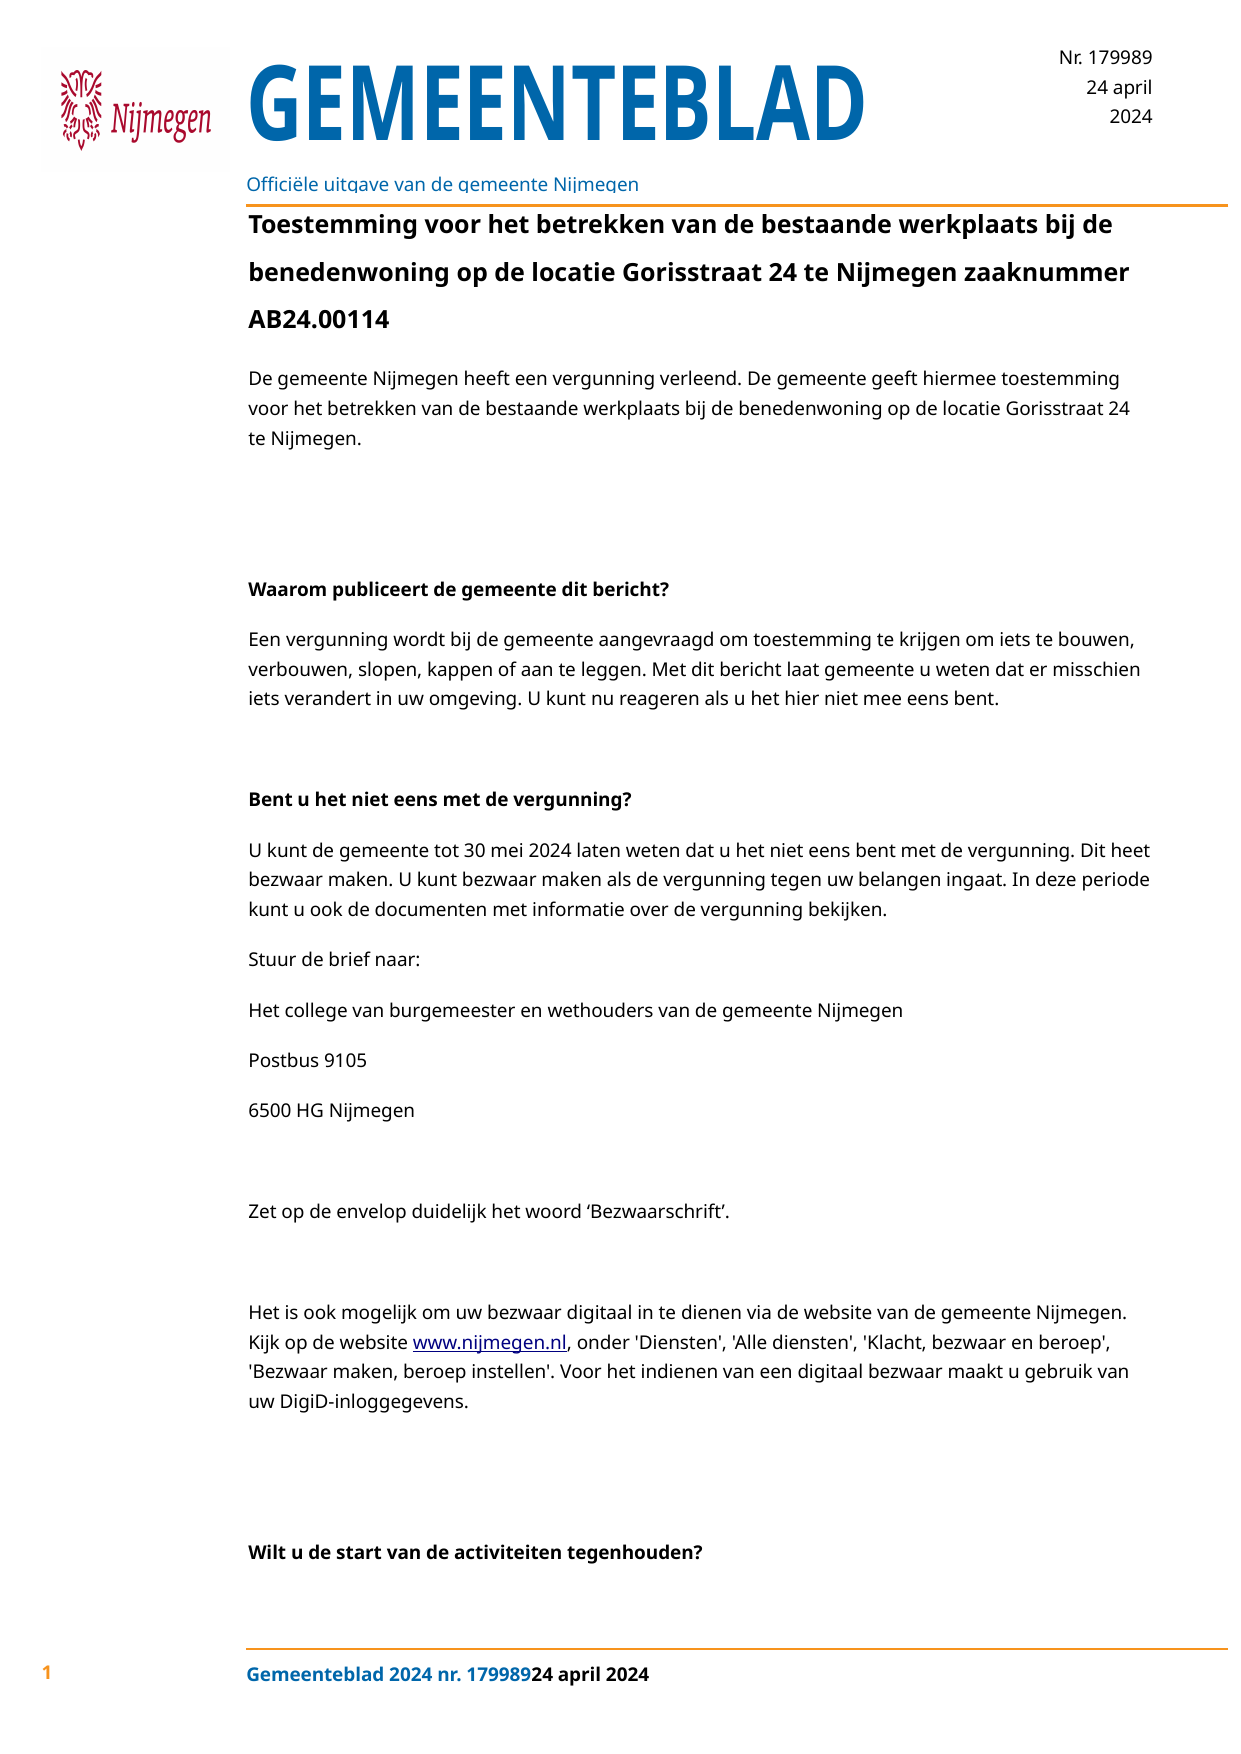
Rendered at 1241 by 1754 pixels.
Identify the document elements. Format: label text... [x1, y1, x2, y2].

picture [41, 47, 231, 172]
text Postbus 9105 [248, 1047, 1152, 1073]
text Waarom publiceert de gemeente dit bericht? [248, 576, 1152, 602]
text Zet op de envelop duidelijk het woord ‘Bezwaarschrift’. [248, 1198, 1152, 1224]
text Een vergunning wordt bij de gemeente aangevraagd om toestemming te krijgen om iets te bouwen, verbouwen, slopen, kappen of aan te leggen. Met dit bericht laat gemeente u weten dat er misschien iets verandert in uw omgeving. U kunt nu reageren als u het hier niet mee eens bent. [248, 626, 1152, 711]
text Bent u het niet eens met de vergunning? [248, 786, 1152, 812]
text Wilt u de start van de activiteiten tegenhouden? [248, 1539, 1152, 1565]
text Het is ook mogelijk om uw bezwaar digitaal in te dienen via de website van de gemeente Nijmegen. Kijk op de website www.nijmegen.nl, onder 'Diensten', 'Alle diensten', 'Klacht, bezwaar en beroep', 'Bezwaar maken, beroep instellen'. Voor het indienen van een digitaal bezwaar maakt u gebruik van uw DigiD-inloggegevens. [248, 1299, 1152, 1414]
text Toestemming voor het betrekken van de bestaande werkplaats bij de benedenwoning op de locatie Gorisstraat 24 te Nijmegen zaaknummer AB24.00114 [248, 207, 1152, 336]
text Stuur de brief naar: [248, 946, 1152, 972]
text U kunt de gemeente tot 30 mei 2024 laten weten dat u het niet eens bent met de vergunning. Dit heet bezwaar maken. U kunt bezwaar maken als de vergunning tegen uw belangen ingaat. In deze periode kunt u ook de documenten met informatie over de vergunning bekijken. [248, 837, 1152, 922]
text De gemeente Nijmegen heeft een vergunning verleend. De gemeente geeft hiermee toestemming voor het betrekken van de bestaande werkplaats bij de benedenwoning op de locatie Gorisstraat 24 te Nijmegen. [248, 366, 1152, 450]
text 6500 HG Nijmegen [248, 1098, 1152, 1123]
text Het college van burgemeester en wethouders van de gemeente Nijmegen [248, 997, 1152, 1022]
